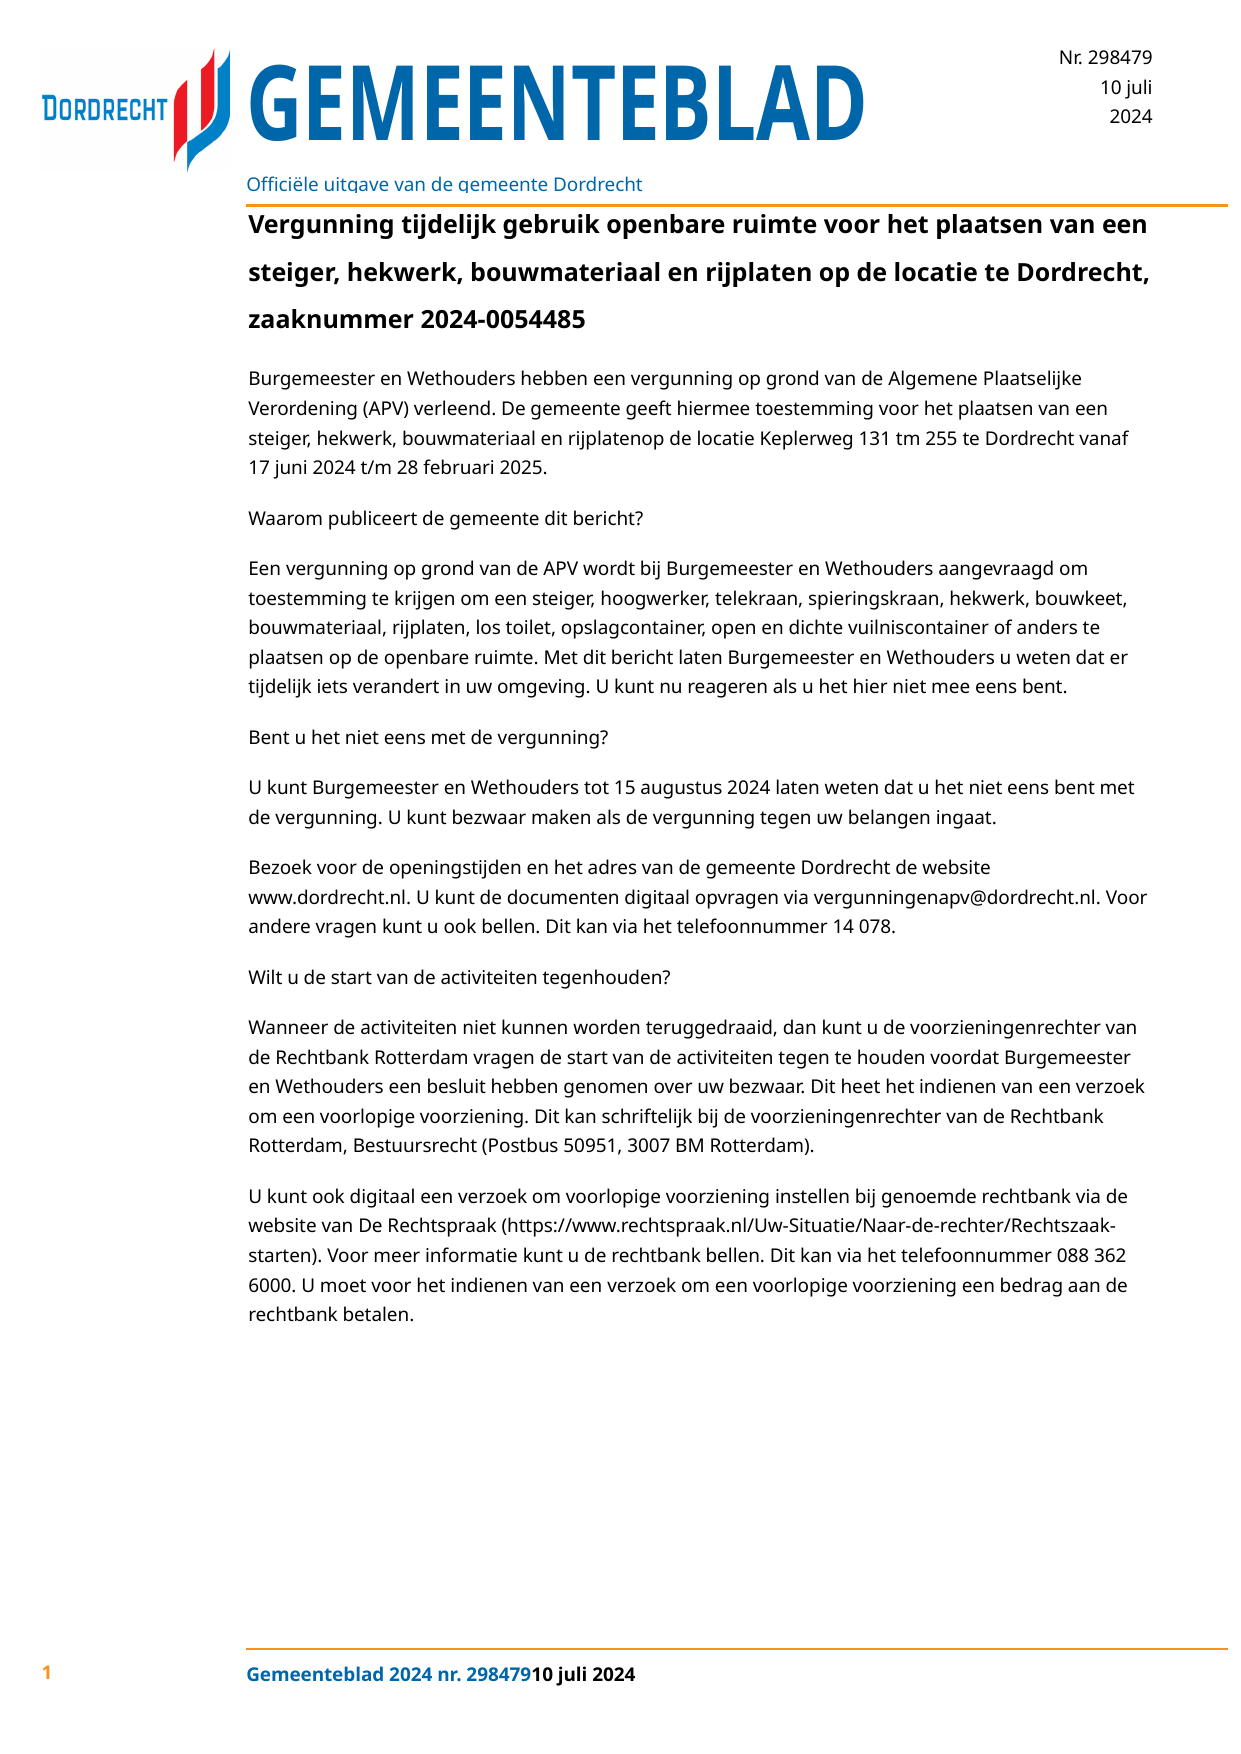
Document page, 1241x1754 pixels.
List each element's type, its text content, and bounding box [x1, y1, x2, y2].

picture [41, 47, 231, 172]
text U kunt Burgemeester en Wethouders tot 15 augustus 2024 laten weten dat u het niet eens bent met de vergunning. U kunt bezwaar maken als de vergunning tegen uw belangen ingaat. [248, 774, 1152, 829]
text Burgemeester en Wethouders hebben een vergunning op grond van de Algemene Plaatselijke Verordening (APV) verleend. De gemeente geeft hiermee toestemming voor het plaatsen van een steiger, hekwerk, bouwmateriaal en rijplatenop de locatie Keplerweg 131 tm 255 te Dordrecht vanaf 17 juni 2024 t/m 28 februari 2025. [248, 366, 1152, 480]
text Bezoek voor de openingstijden en het adres van de gemeente Dordrecht de website www.dordrecht.nl. U kunt de documenten digitaal opvragen via vergunningenapv@dordrecht.nl. Voor andere vragen kunt u ook bellen. Dit kan via het telefoonnummer 14 078. [248, 854, 1152, 939]
text Wanneer de activiteiten niet kunnen worden teruggedraaid, dan kunt u de voorzieningenrechter van de Rechtbank Rotterdam vragen de start van de activiteiten tegen te houden voordat Burgemeester en Wethouders een besluit hebben genomen over uw bezwaar. Dit heet het indienen van een verzoek om een voorlopige voorziening. Dit kan schriftelijk bij de voorzieningenrechter van de Rechtbank Rotterdam, Bestuursrecht (Postbus 50951, 3007 BM Rotterdam). [248, 1014, 1152, 1158]
text Wilt u de start van de activiteiten tegenhouden? [248, 964, 1152, 989]
text Waarom publiceert de gemeente dit bericht? [248, 505, 1152, 530]
text U kunt ook digitaal een verzoek om voorlopige voorziening instellen bij genoemde rechtbank via de website van De Rechtspraak (https://www.rechtspraak.nl/Uw-Situatie/Naar-de-rechter/Rechtszaak-starten). Voor meer informatie kunt u de rechtbank bellen. Dit kan via het telefoonnummer 088 362 6000. U moet voor het indienen van een verzoek om een voorlopige voorziening een bedrag aan de rechtbank betalen. [248, 1183, 1152, 1327]
text Vergunning tijdelijk gebruik openbare ruimte voor het plaatsen van een steiger, hekwerk, bouwmateriaal en rijplaten op de locatie te Dordrecht, zaaknummer 2024-0054485 [248, 207, 1152, 336]
text Bent u het niet eens met de vergunning? [248, 724, 1152, 749]
text Een vergunning op grond van de APV wordt bij Burgemeester en Wethouders aangevraagd om toestemming te krijgen om een steiger, hoogwerker, telekraan, spieringskraan, hekwerk, bouwkeet, bouwmateriaal, rijplaten, los toilet, opslagcontainer, open en dichte vuilniscontainer of anders te plaatsen op de openbare ruimte. Met dit bericht laten Burgemeester en Wethouders u weten dat er tijdelijk iets verandert in uw omgeving. U kunt nu reageren als u het hier niet mee eens bent. [248, 555, 1152, 699]
